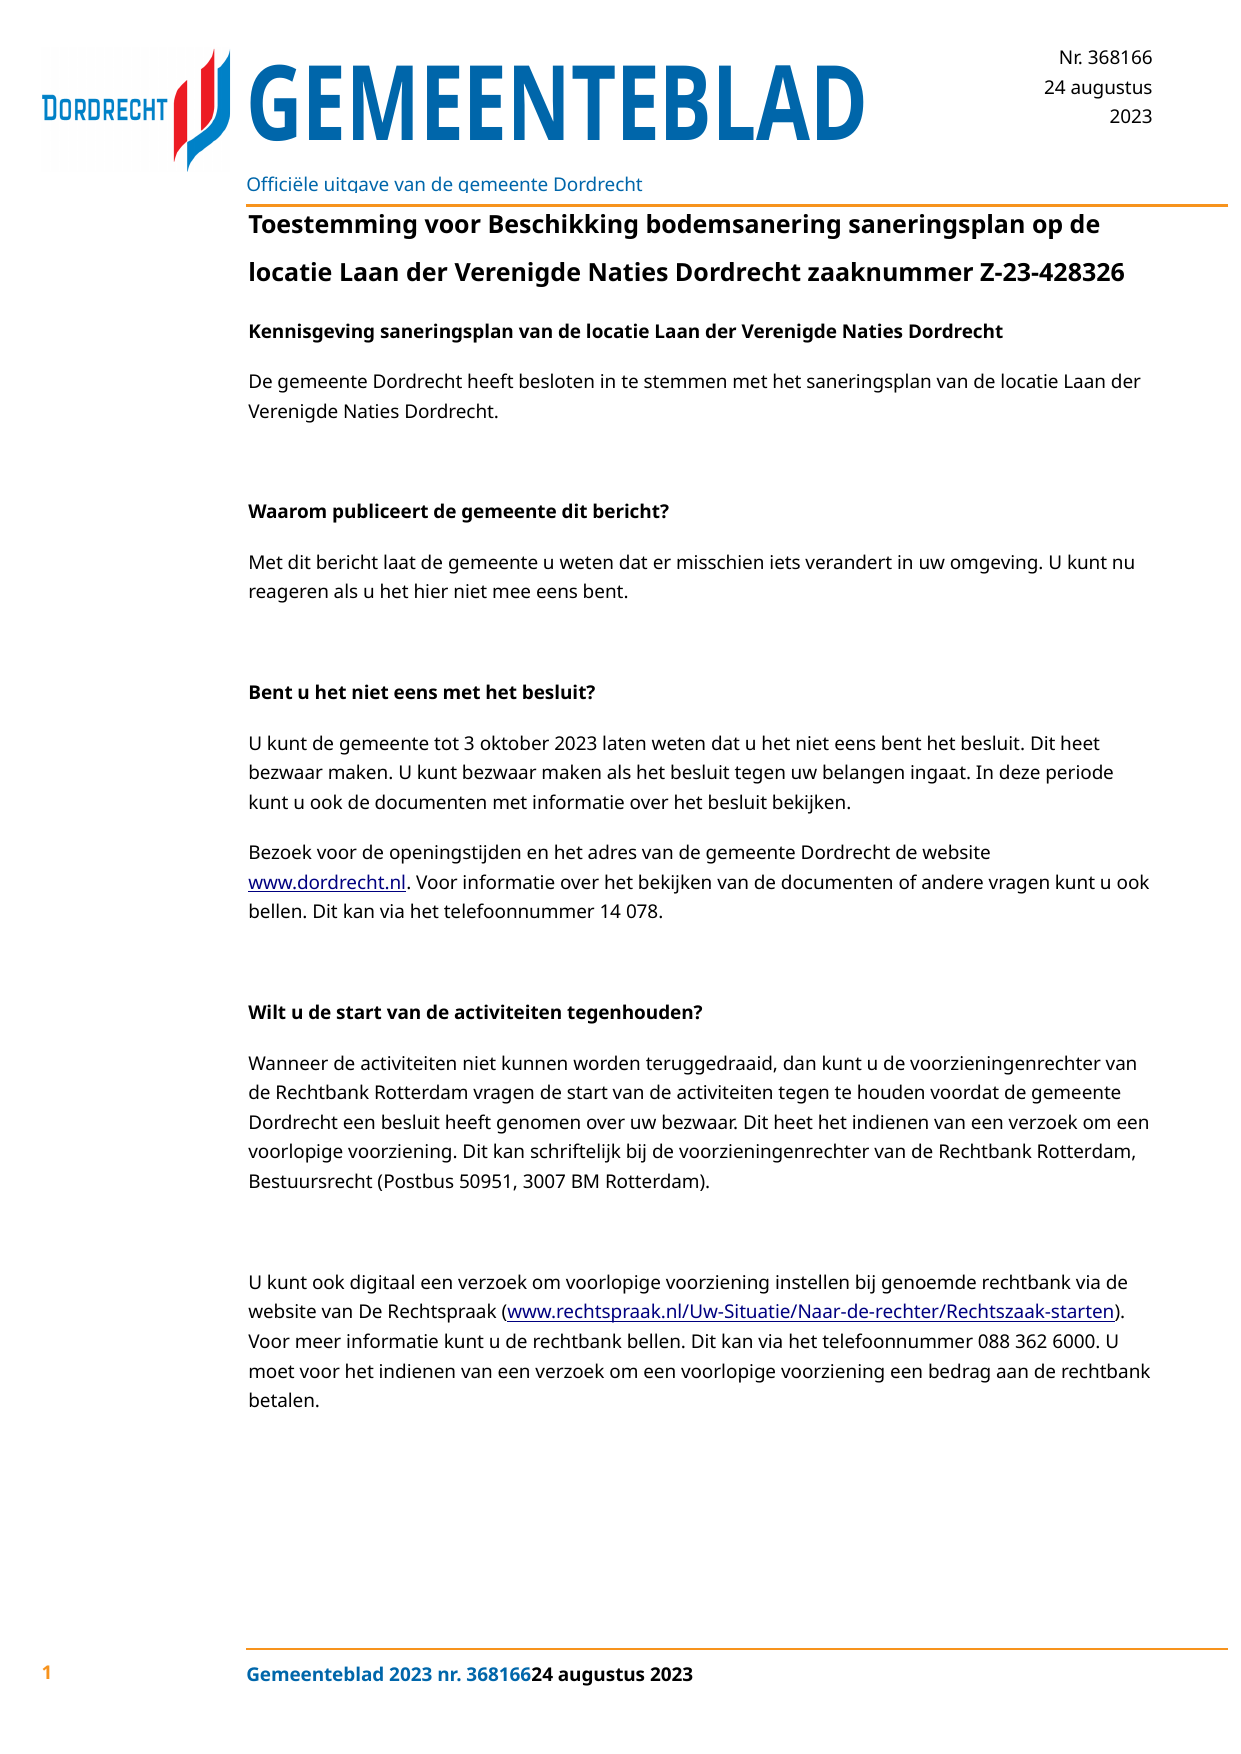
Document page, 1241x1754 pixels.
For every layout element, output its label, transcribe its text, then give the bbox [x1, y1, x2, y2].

text Bezoek voor de openingstijden en het adres van de gemeente Dordrecht de website www.dordrecht.nl. Voor informatie over het bekijken van de documenten of andere vragen kunt u ook bellen. Dit kan via het telefoonnummer 14 078. [248, 839, 1152, 924]
text U kunt ook digitaal een verzoek om voorlopige voorziening instellen bij genoemde rechtbank via de website van De Rechtspraak (www.rechtspraak.nl/Uw-Situatie/Naar-de-rechter/Rechtszaak-starten). Voor meer informatie kunt u de rechtbank bellen. Dit kan via het telefoonnummer 088 362 6000. U moet voor het indienen van een verzoek om een voorlopige voorziening een bedrag aan de rechtbank betalen. [248, 1269, 1152, 1413]
text Waarom publiceert de gemeente dit bericht? [248, 499, 1152, 524]
text Kennisgeving saneringsplan van de locatie Laan der Verenigde Naties Dordrecht [248, 318, 1152, 344]
text Bent u het niet eens met het besluit? [248, 679, 1152, 705]
text Toestemming voor Beschikking bodemsanering saneringsplan op de locatie Laan der Verenigde Naties Dordrecht zaaknummer Z-23-428326 [248, 207, 1152, 288]
text Met dit bericht laat de gemeente u weten dat er misschien iets verandert in uw omgeving. U kunt nu reageren als u het hier niet mee eens bent. [248, 549, 1152, 604]
text Wilt u de start van de activiteiten tegenhouden? [248, 999, 1152, 1025]
text De gemeente Dordrecht heeft besloten in te stemmen met het saneringsplan van de locatie Laan der Verenigde Naties Dordrecht. [248, 368, 1152, 424]
picture [41, 47, 231, 172]
text U kunt de gemeente tot 3 oktober 2023 laten weten dat u het niet eens bent het besluit. Dit heet bezwaar maken. U kunt bezwaar maken als het besluit tegen uw belangen ingaat. In deze periode kunt u ook de documenten met informatie over het besluit bekijken. [248, 730, 1152, 815]
text Wanneer de activiteiten niet kunnen worden teruggedraaid, dan kunt u de voorzieningenrechter van de Rechtbank Rotterdam vragen de start van de activiteiten tegen te houden voordat de gemeente Dordrecht een besluit heeft genomen over uw bezwaar. Dit heet het indienen van een verzoek om een voorlopige voorziening. Dit kan schriftelijk bij de voorzieningenrechter van de Rechtbank Rotterdam, Bestuursrecht (Postbus 50951, 3007 BM Rotterdam). [248, 1050, 1152, 1194]
